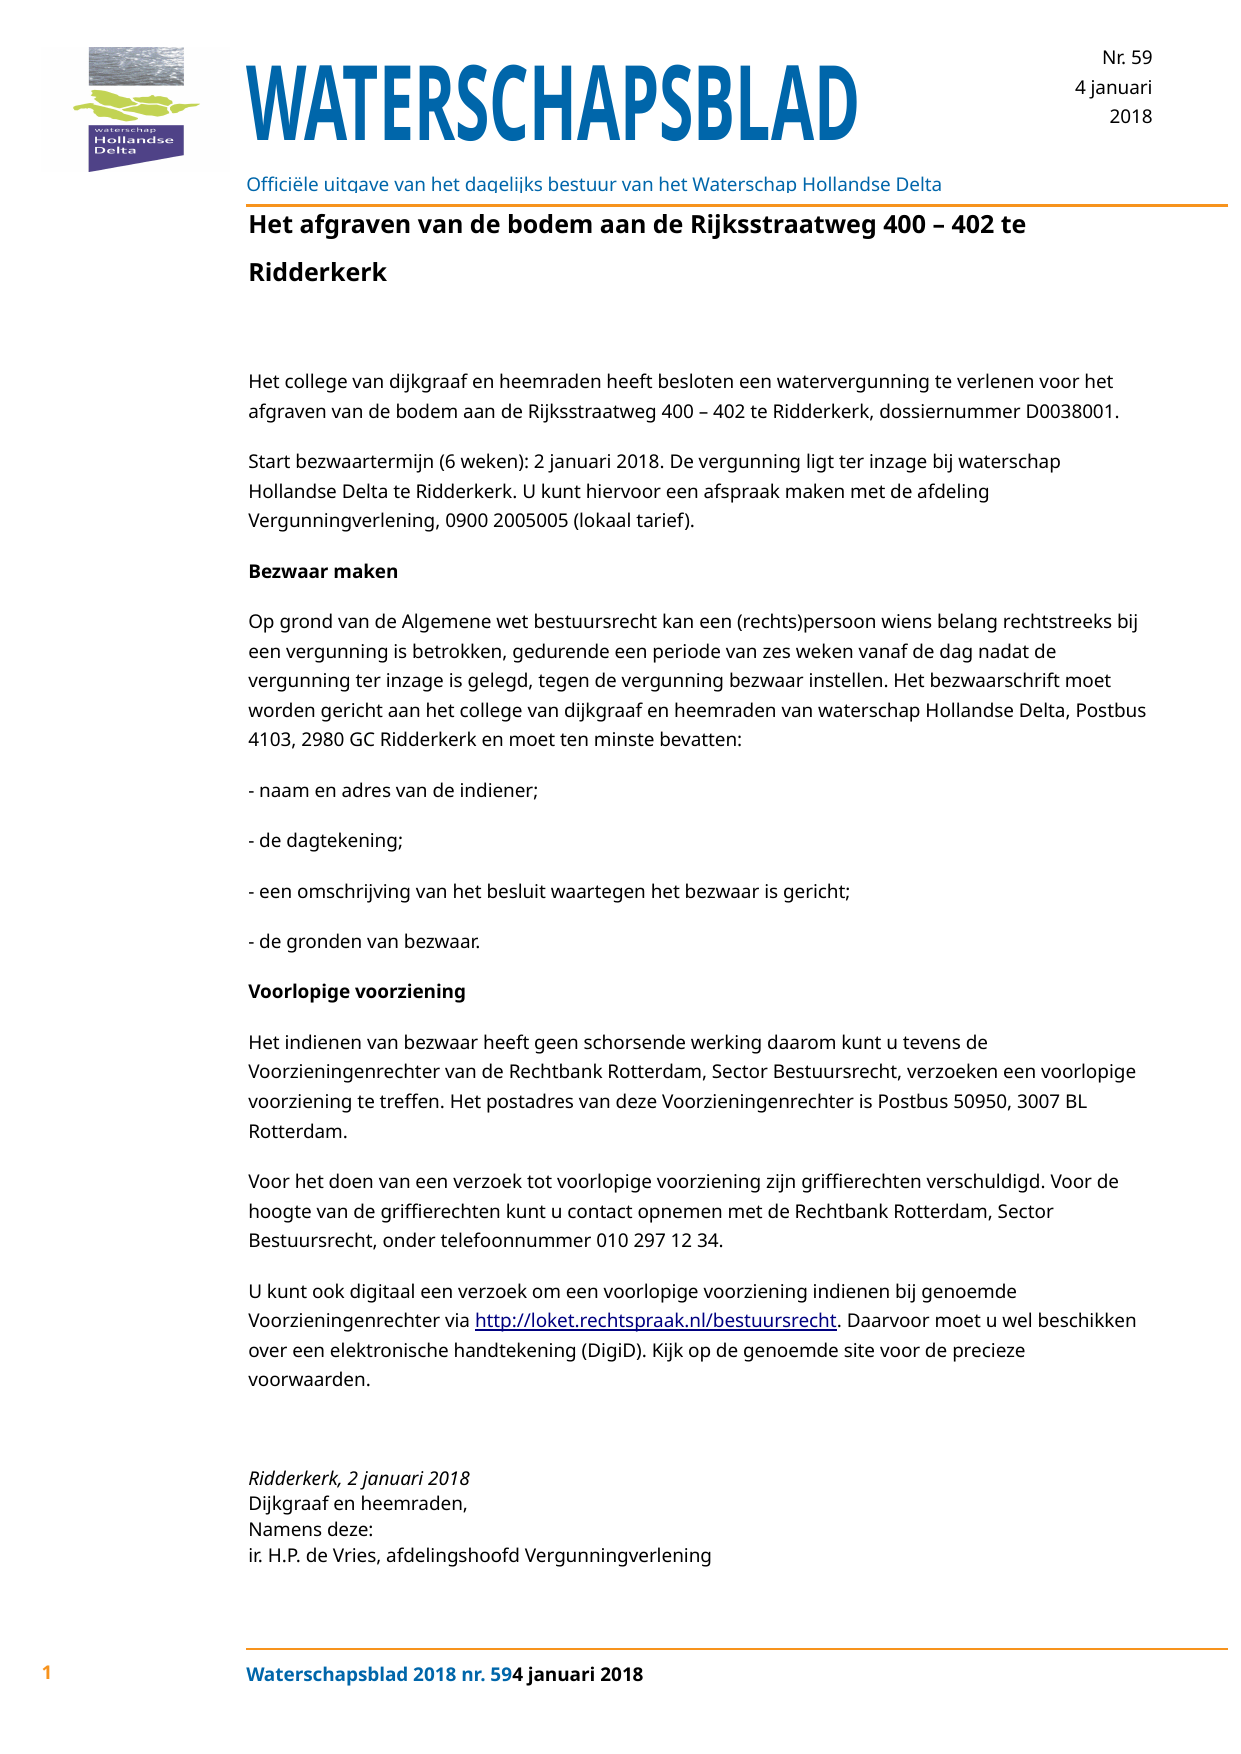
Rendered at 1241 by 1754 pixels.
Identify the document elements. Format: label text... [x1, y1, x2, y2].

text Dijkgraaf en heemraden, [248, 1491, 1152, 1516]
text Het afgraven van de bodem aan de Rijksstraatweg 400 – 402 te Ridderkerk [248, 207, 1152, 288]
text Voorlopige voorziening [248, 979, 1152, 1004]
text - de gronden van bezwaar. [248, 928, 1152, 954]
text Ridderkerk, 2 januari 2018 [248, 1465, 1152, 1491]
text Bezwaar maken [248, 558, 1152, 584]
text - een omschrijving van het besluit waartegen het bezwaar is gericht; [248, 878, 1152, 904]
text - de dagtekening; [248, 827, 1152, 853]
text Op grond van de Algemene wet bestuursrecht kan een (rechts)persoon wiens belang rechtstreeks bij een vergunning is betrokken, gedurende een periode van zes weken vanaf de dag nadat de vergunning ter inzage is gelegd, tegen de vergunning bezwaar instellen. Het bezwaarschrift moet worden gericht aan het college van dijkgraaf en heemraden van waterschap Hollandse Delta, Postbus 4103, 2980 GC Ridderkerk en moet ten minste bevatten: [248, 608, 1152, 752]
text U kunt ook digitaal een verzoek om een voorlopige voorziening indienen bij genoemde Voorzieningenrechter via http://loket.rechtspraak.nl/bestuursrecht. Daarvoor moet u wel beschikken over een elektronische handtekening (DigiD). Kijk op de genoemde site voor de precieze voorwaarden. [248, 1278, 1152, 1392]
text Het indienen van bezwaar heeft geen schorsende werking daarom kunt u tevens de Voorzieningenrechter van de Rechtbank Rotterdam, Sector Bestuursrecht, verzoeken een voorlopige voorziening te treffen. Het postadres van deze Voorzieningenrechter is Postbus 50950, 3007 BL Rotterdam. [248, 1029, 1152, 1144]
text ir. H.P. de Vries, afdelingshoofd Vergunningverlening [248, 1542, 1152, 1568]
text - naam en adres van de indiener; [248, 777, 1152, 803]
text Voor het doen van een verzoek tot voorlopige voorziening zijn griffierechten verschuldigd. Voor de hoogte van de griffierechten kunt u contact opnemen met de Rechtbank Rotterdam, Sector Bestuursrecht, onder telefoonnummer 010 297 12 34. [248, 1168, 1152, 1253]
text Start bezwaartermijn (6 weken): 2 januari 2018. De vergunning ligt ter inzage bij waterschap Hollandse Delta te Ridderkerk. U kunt hiervoor een afspraak maken met de afdeling Vergunningverlening, 0900 2005005 (lokaal tarief). [248, 448, 1152, 533]
text Het college van dijkgraaf en heemraden heeft besloten een watervergunning te verlenen voor het afgraven van de bodem aan de Rijksstraatweg 400 – 402 te Ridderkerk, dossiernummer D0038001. [248, 368, 1152, 424]
text Namens deze: [248, 1516, 1152, 1542]
picture [41, 47, 231, 172]
